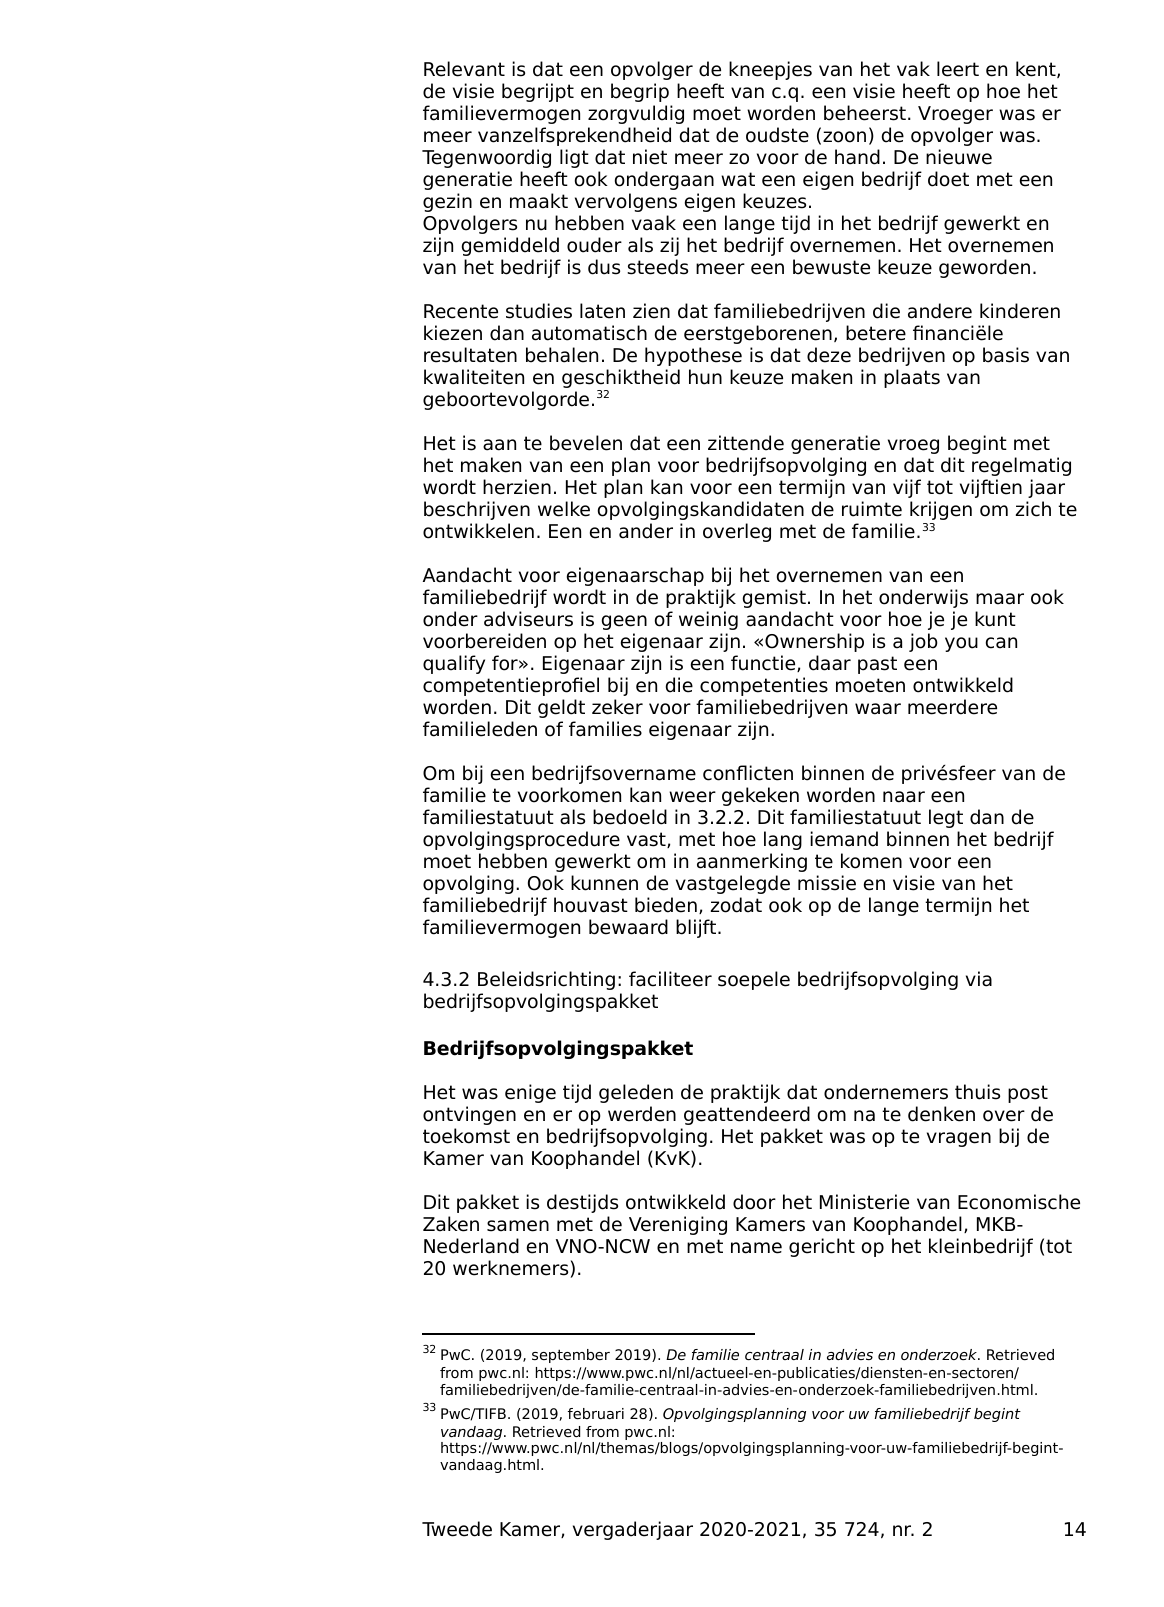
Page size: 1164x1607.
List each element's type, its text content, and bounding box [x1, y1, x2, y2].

text PwC. (2019, september 2019). De familie centraal in advies en onderzoek. Retrieved from pwc.nl: https://www.pwc.nl/nl/actueel-en-publicaties/diensten-en-sectoren/familiebedrijven/de-familie-centraal-in-advies-en-onderzoek-familiebedrijven.html. [422, 1343, 1087, 1399]
subtitle 4.3.2 Beleidsrichting: faciliteer soepele bedrijfsopvolging via bedrijfsopvolgingspakket [422, 969, 1087, 1013]
text Aandacht voor eigenaarschap bij het overnemen van een familiebedrijf wordt in de praktijk gemist. In het onderwijs maar ook onder adviseurs is geen of weinig aandacht voor hoe je je kunt voorbereiden op het eigenaar zijn. «Ownership is a job you can qualify for». Eigenaar zijn is een functie, daar past een competentieprofiel bij en die competenties moeten ontwikkeld worden. Dit geldt zeker voor familiebedrijven waar meerdere familieleden of families eigenaar zijn. [422, 565, 1087, 741]
text Recente studies laten zien dat familiebedrijven die andere kinderen kiezen dan automatisch de eerstgeborenen, betere financiële resultaten behalen. De hypothese is dat deze bedrijven op basis van kwaliteiten en geschiktheid hun keuze maken in plaats van geboortevolgorde. [422, 301, 1087, 411]
text Het is aan te bevelen dat een zittende generatie vroeg begint met het maken van een plan voor bedrijfsopvolging en dat dit regelmatig wordt herzien. Het plan kan voor een termijn van vijf tot vijftien jaar beschrijven welke opvolgingskandidaten de ruimte krijgen om zich te ontwikkelen. Een en ander in overleg met de familie. [422, 433, 1087, 543]
text Om bij een bedrijfsovername conflicten binnen de privésfeer van de familie te voorkomen kan weer gekeken worden naar een familiestatuut als bedoeld in 3.2.2. Dit familiestatuut legt dan de opvolgingsprocedure vast, met hoe lang iemand binnen het bedrijf moet hebben gewerkt om in aanmerking te komen voor een opvolging. Ook kunnen de vastgelegde missie en visie van het familiebedrijf houvast bieden, zodat ook op de lange termijn het familievermogen bewaard blijft. [422, 763, 1087, 939]
text Het was enige tijd geleden de praktijk dat ondernemers thuis post ontvingen en er op werden geattendeerd om na te denken over de toekomst en bedrijfsopvolging. Het pakket was op te vragen bij de Kamer van Koophandel (KvK). [422, 1082, 1087, 1170]
text Relevant is dat een opvolger de kneepjes van het vak leert en kent, de visie begrijpt en begrip heeft van c.q. een visie heeft op hoe het familievermogen zorgvuldig moet worden beheerst. Vroeger was er meer vanzelfsprekendheid dat de oudste (zoon) de opvolger was. Tegenwoordig ligt dat niet meer zo voor de hand. De nieuwe generatie heeft ook ondergaan wat een eigen bedrijf doet met een gezin en maakt vervolgens eigen keuzes. [422, 59, 1087, 213]
text Dit pakket is destijds ontwikkeld door het Ministerie van Economische Zaken samen met de Vereniging Kamers van Koophandel, MKB-Nederland en VNO-NCW en met name gericht op het kleinbedrijf (tot 20 werknemers). [422, 1192, 1087, 1280]
text Opvolgers nu hebben vaak een lange tijd in het bedrijf gewerkt en zijn gemiddeld ouder als zij het bedrijf overnemen. Het overnemen van het bedrijf is dus steeds meer een bewuste keuze geworden. [422, 213, 1087, 279]
subtitle Bedrijfsopvolgingspakket [422, 1038, 1087, 1060]
text PwC/TIFB. (2019, februari 28). Opvolgingsplanning voor uw familiebedrijf begint vandaag. Retrieved from pwc.nl: https://www.pwc.nl/nl/themas/blogs/opvolgingsplanning-voor-uw-familiebedrijf-begint-vandaag.html. [422, 1402, 1087, 1474]
